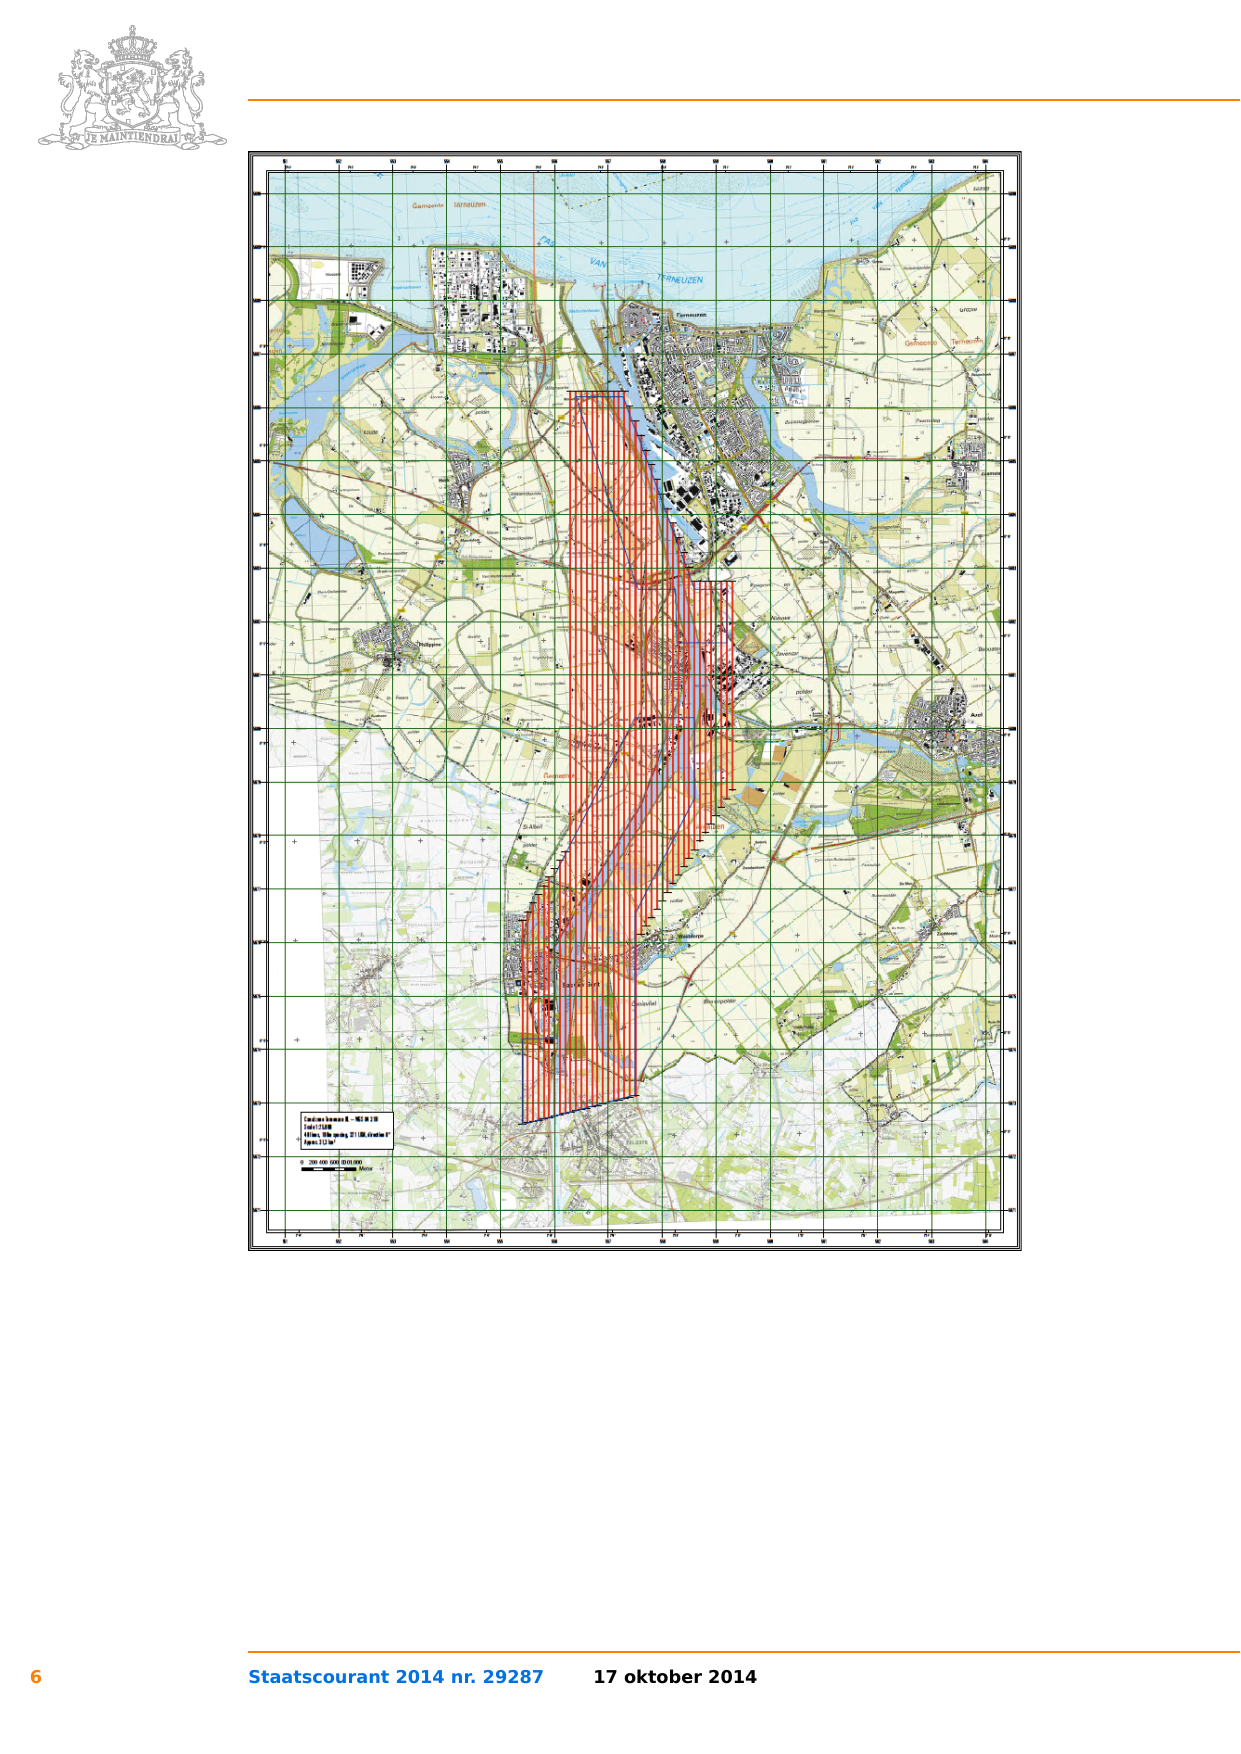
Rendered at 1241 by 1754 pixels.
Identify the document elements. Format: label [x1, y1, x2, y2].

picture [38, 25, 227, 150]
picture [248, 151, 1022, 1251]
